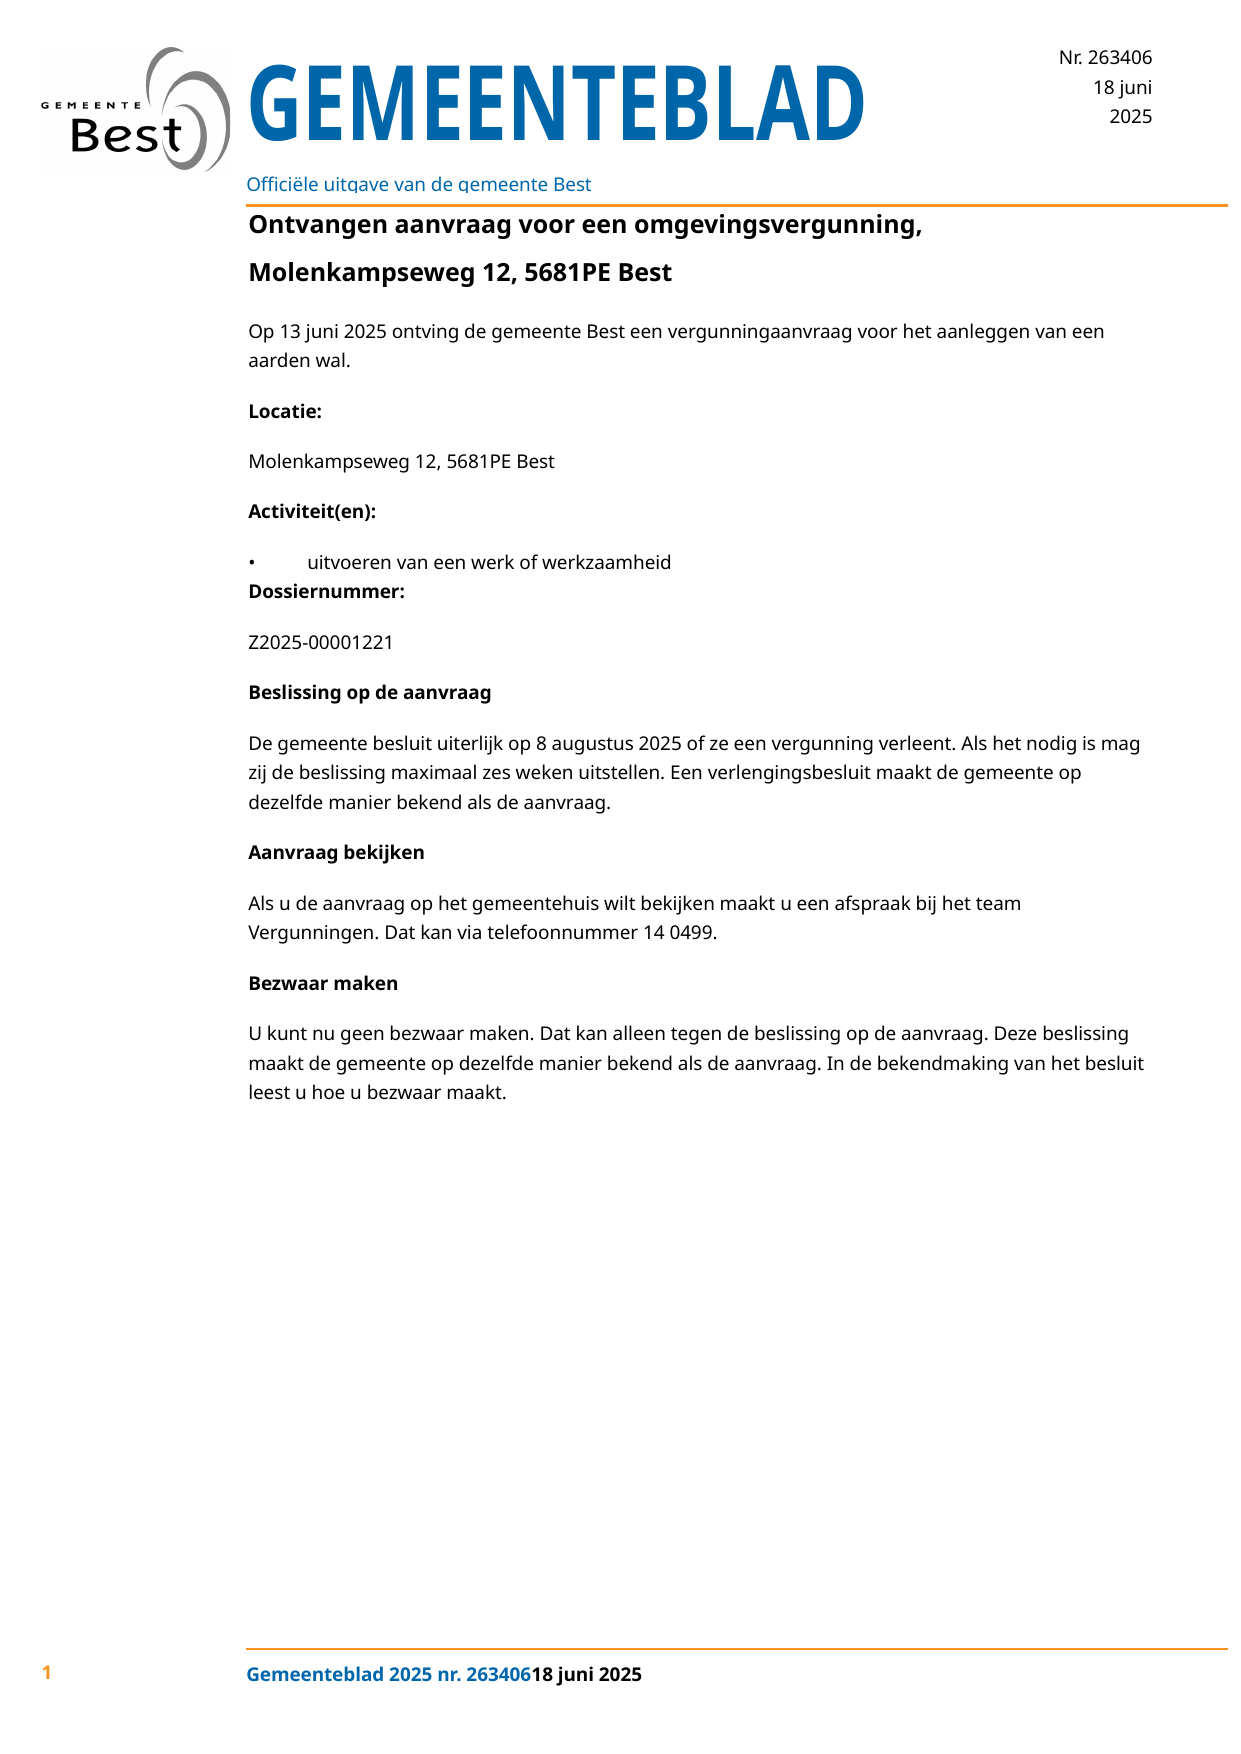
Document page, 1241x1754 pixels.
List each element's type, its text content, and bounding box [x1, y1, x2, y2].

text Beslissing op de aanvraag [248, 679, 1152, 705]
text Activiteit(en): [248, 499, 1152, 524]
text U kunt nu geen bezwaar maken. Dat kan alleen tegen de beslissing op de aanvraag. Deze beslissing maakt de gemeente op dezelfde manier bekend als de aanvraag. In de bekendmaking van het besluit leest u hoe u bezwaar maakt. [248, 1020, 1152, 1105]
picture [41, 47, 231, 172]
text Molenkampseweg 12, 5681PE Best [248, 448, 1152, 474]
text Bezwaar maken [248, 970, 1152, 996]
text Locatie: [248, 398, 1152, 424]
text Als u de aanvraag op het gemeentehuis wilt bekijken maakt u een afspraak bij het team Vergunningen. Dat kan via telefoonnummer 14 0499. [248, 890, 1152, 945]
list uitvoeren van een werk of werkzaamheid [248, 549, 1152, 575]
text De gemeente besluit uiterlijk op 8 augustus 2025 of ze een vergunning verleent. Als het nodig is mag zij de beslissing maximaal zes weken uitstellen. Een verlengingsbesluit maakt de gemeente op dezelfde manier bekend als de aanvraag. [248, 730, 1152, 815]
text Op 13 juni 2025 ontving de gemeente Best een vergunningaanvraag voor het aanleggen van een aarden wal. [248, 318, 1152, 373]
text Ontvangen aanvraag voor een omgevingsvergunning, Molenkampseweg 12, 5681PE Best [248, 207, 1152, 288]
text Aanvraag bekijken [248, 839, 1152, 865]
text Dossiernummer: [248, 579, 1152, 604]
text Z2025-00001221 [248, 629, 1152, 655]
